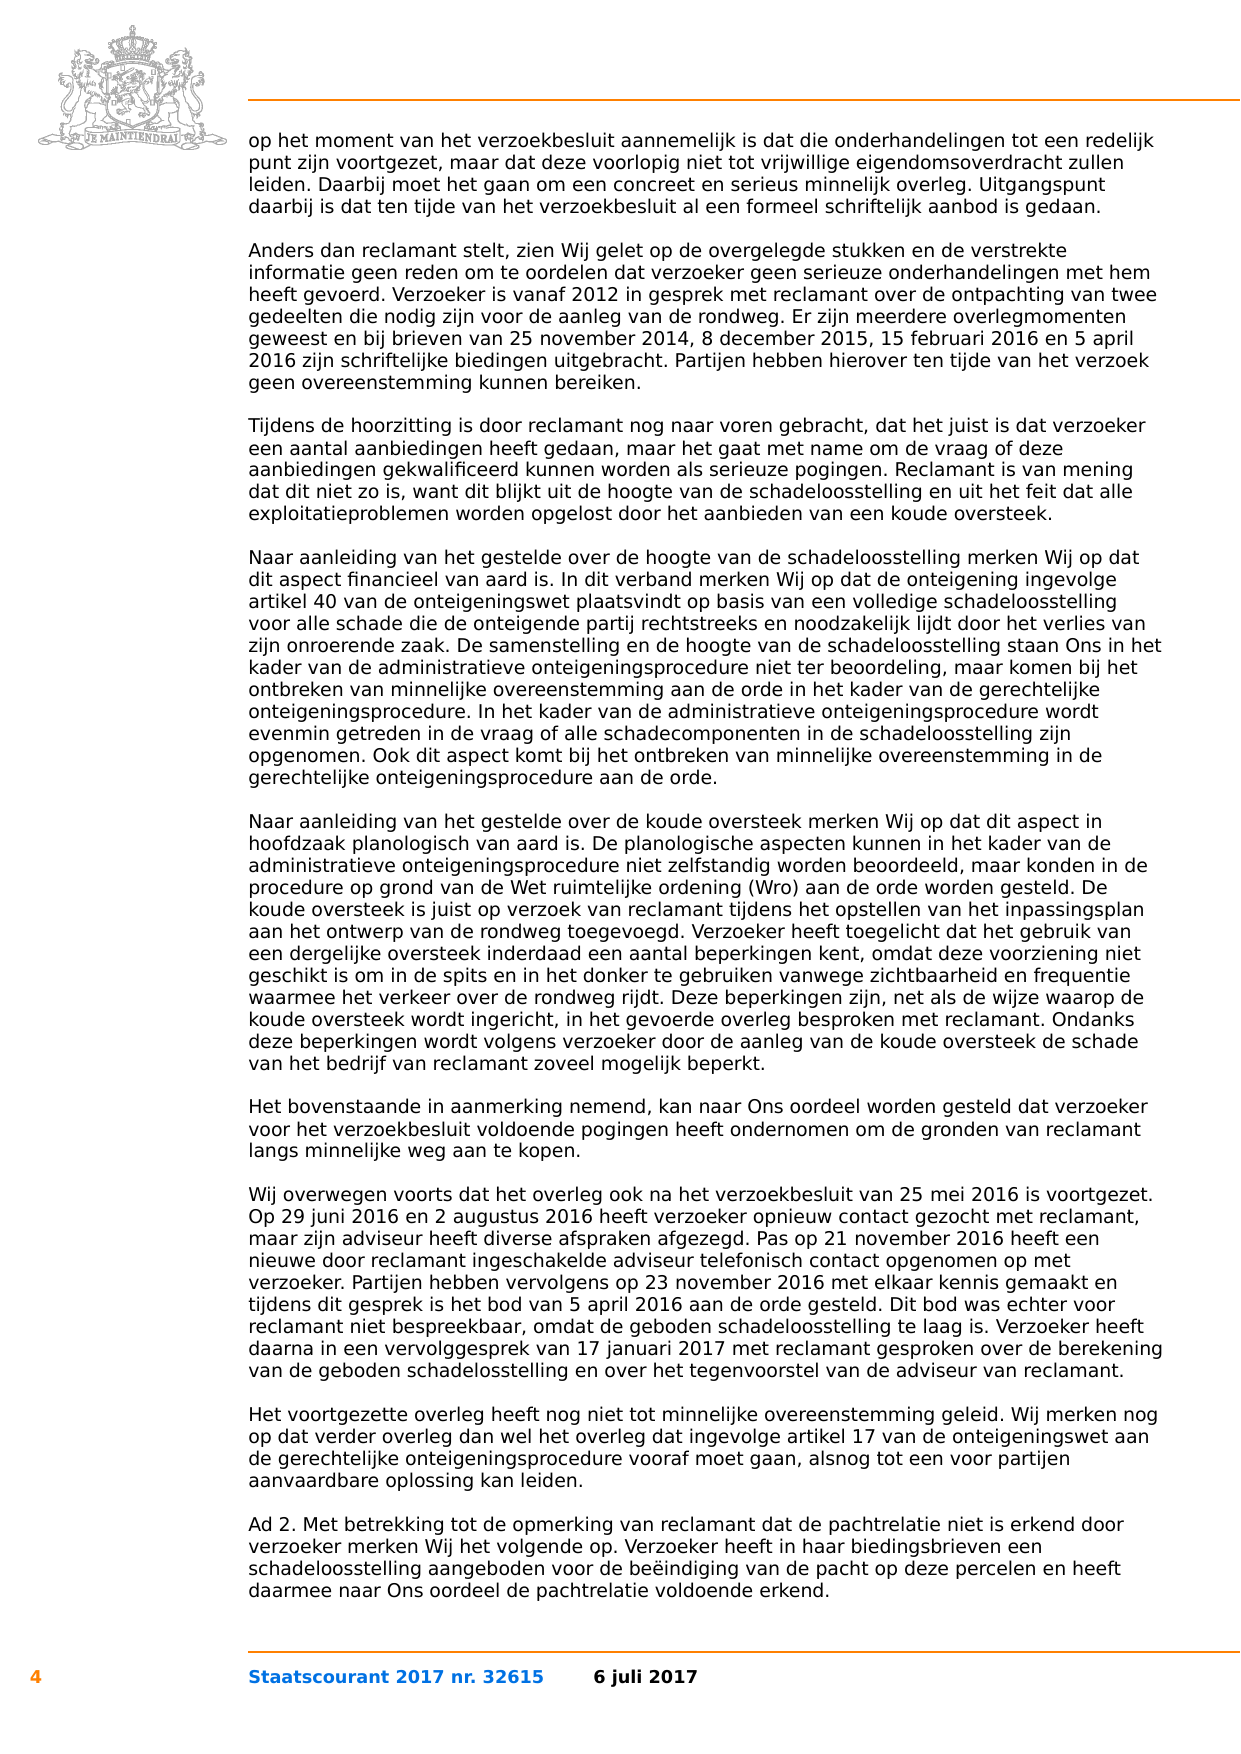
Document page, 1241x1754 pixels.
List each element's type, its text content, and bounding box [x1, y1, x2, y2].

text Wij overwegen voorts dat het overleg ook na het verzoekbesluit van 25 mei 2016 is voortgezet. Op 29 juni 2016 en 2 augustus 2016 heeft verzoeker opnieuw contact gezocht met reclamant, maar zijn adviseur heeft diverse afspraken afgezegd. Pas op 21 november 2016 heeft een nieuwe door reclamant ingeschakelde adviseur telefonisch contact opgenomen op met verzoeker. Partijen hebben vervolgens op 23 november 2016 met elkaar kennis gemaakt en tijdens dit gesprek is het bod van 5 april 2016 aan de orde gesteld. Dit bod was echter voor reclamant niet bespreekbaar, omdat de geboden schadeloosstelling te laag is. Verzoeker heeft daarna in een vervolggesprek van 17 januari 2017 met reclamant gesproken over de berekening van de geboden schadelosstelling en over het tegenvoorstel van de adviseur van reclamant. [248, 1184, 1163, 1382]
text Het voortgezette overleg heeft nog niet tot minnelijke overeenstemming geleid. Wij merken nog op dat verder overleg dan wel het overleg dat ingevolge artikel 17 van de onteigeningswet aan de gerechtelijke onteigeningsprocedure vooraf moet gaan, alsnog tot een voor partijen aanvaardbare oplossing kan leiden. [248, 1404, 1163, 1492]
text Ad 2. Met betrekking tot de opmerking van reclamant dat de pachtrelatie niet is erkend door verzoeker merken Wij het volgende op. Verzoeker heeft in haar biedingsbrieven een schadeloosstelling aangeboden voor de beëindiging van de pacht op deze percelen en heeft daarmee naar Ons oordeel de pachtrelatie voldoende erkend. [248, 1514, 1163, 1602]
text Naar aanleiding van het gestelde over de koude oversteek merken Wij op dat dit aspect in hoofdzaak planologisch van aard is. De planologische aspecten kunnen in het kader van de administratieve onteigeningsprocedure niet zelfstandig worden beoordeeld, maar konden in de procedure op grond van de Wet ruimtelijke ordening (Wro) aan de orde worden gesteld. De koude oversteek is juist op verzoek van reclamant tijdens het opstellen van het inpassingsplan aan het ontwerp van de rondweg toegevoegd. Verzoeker heeft toegelicht dat het gebruik van een dergelijke oversteek inderdaad een aantal beperkingen kent, omdat deze voorziening niet geschikt is om in de spits en in het donker te gebruiken vanwege zichtbaarheid en frequentie waarmee het verkeer over de rondweg rijdt. Deze beperkingen zijn, net als de wijze waarop de koude oversteek wordt ingericht, in het gevoerde overleg besproken met reclamant. Ondanks deze beperkingen wordt volgens verzoeker door de aanleg van de koude oversteek de schade van het bedrijf van reclamant zoveel mogelijk beperkt. [248, 811, 1163, 1074]
text Naar aanleiding van het gestelde over de hoogte van de schadeloosstelling merken Wij op dat dit aspect financieel van aard is. In dit verband merken Wij op dat de onteigening ingevolge artikel 40 van de onteigeningswet plaatsvindt op basis van een volledige schadeloosstelling voor alle schade die de onteigende partij rechtstreeks en noodzakelijk lijdt door het verlies van zijn onroerende zaak. De samenstelling en de hoogte van de schadeloosstelling staan Ons in het kader van de administratieve onteigeningsprocedure niet ter beoordeling, maar komen bij het ontbreken van minnelijke overeenstemming aan de orde in het kader van de gerechtelijke onteigeningsprocedure. In het kader van de administratieve onteigeningsprocedure wordt evenmin getreden in de vraag of alle schadecomponenten in de schadeloosstelling zijn opgenomen. Ook dit aspect komt bij het ontbreken van minnelijke overeenstemming in de gerechtelijke onteigeningsprocedure aan de orde. [248, 547, 1163, 789]
text op het moment van het verzoekbesluit aannemelijk is dat die onderhandelingen tot een redelijk punt zijn voortgezet, maar dat deze voorlopig niet tot vrijwillige eigendomsoverdracht zullen leiden. Daarbij moet het gaan om een concreet en serieus minnelijk overleg. Uitgangspunt daarbij is dat ten tijde van het verzoekbesluit al een formeel schriftelijk aanbod is gedaan. [248, 130, 1163, 218]
text Tijdens de hoorzitting is door reclamant nog naar voren gebracht, dat het juist is dat verzoeker een aantal aanbiedingen heeft gedaan, maar het gaat met name om de vraag of deze aanbiedingen gekwalificeerd kunnen worden als serieuze pogingen. Reclamant is van mening dat dit niet zo is, want dit blijkt uit de hoogte van de schadeloosstelling en uit het feit dat alle exploitatieproblemen worden opgelost door het aanbieden van een koude oversteek. [248, 415, 1163, 525]
picture [38, 25, 227, 150]
text Anders dan reclamant stelt, zien Wij gelet op de overgelegde stukken en de verstrekte informatie geen reden om te oordelen dat verzoeker geen serieuze onderhandelingen met hem heeft gevoerd. Verzoeker is vanaf 2012 in gesprek met reclamant over de ontpachting van twee gedeelten die nodig zijn voor de aanleg van de rondweg. Er zijn meerdere overlegmomenten geweest en bij brieven van 25 november 2014, 8 december 2015, 15 februari 2016 en 5 april 2016 zijn schriftelijke biedingen uitgebracht. Partijen hebben hierover ten tijde van het verzoek geen overeenstemming kunnen bereiken. [248, 240, 1163, 393]
text Het bovenstaande in aanmerking nemend, kan naar Ons oordeel worden gesteld dat verzoeker voor het verzoekbesluit voldoende pogingen heeft ondernomen om de gronden van reclamant langs minnelijke weg aan te kopen. [248, 1096, 1163, 1162]
